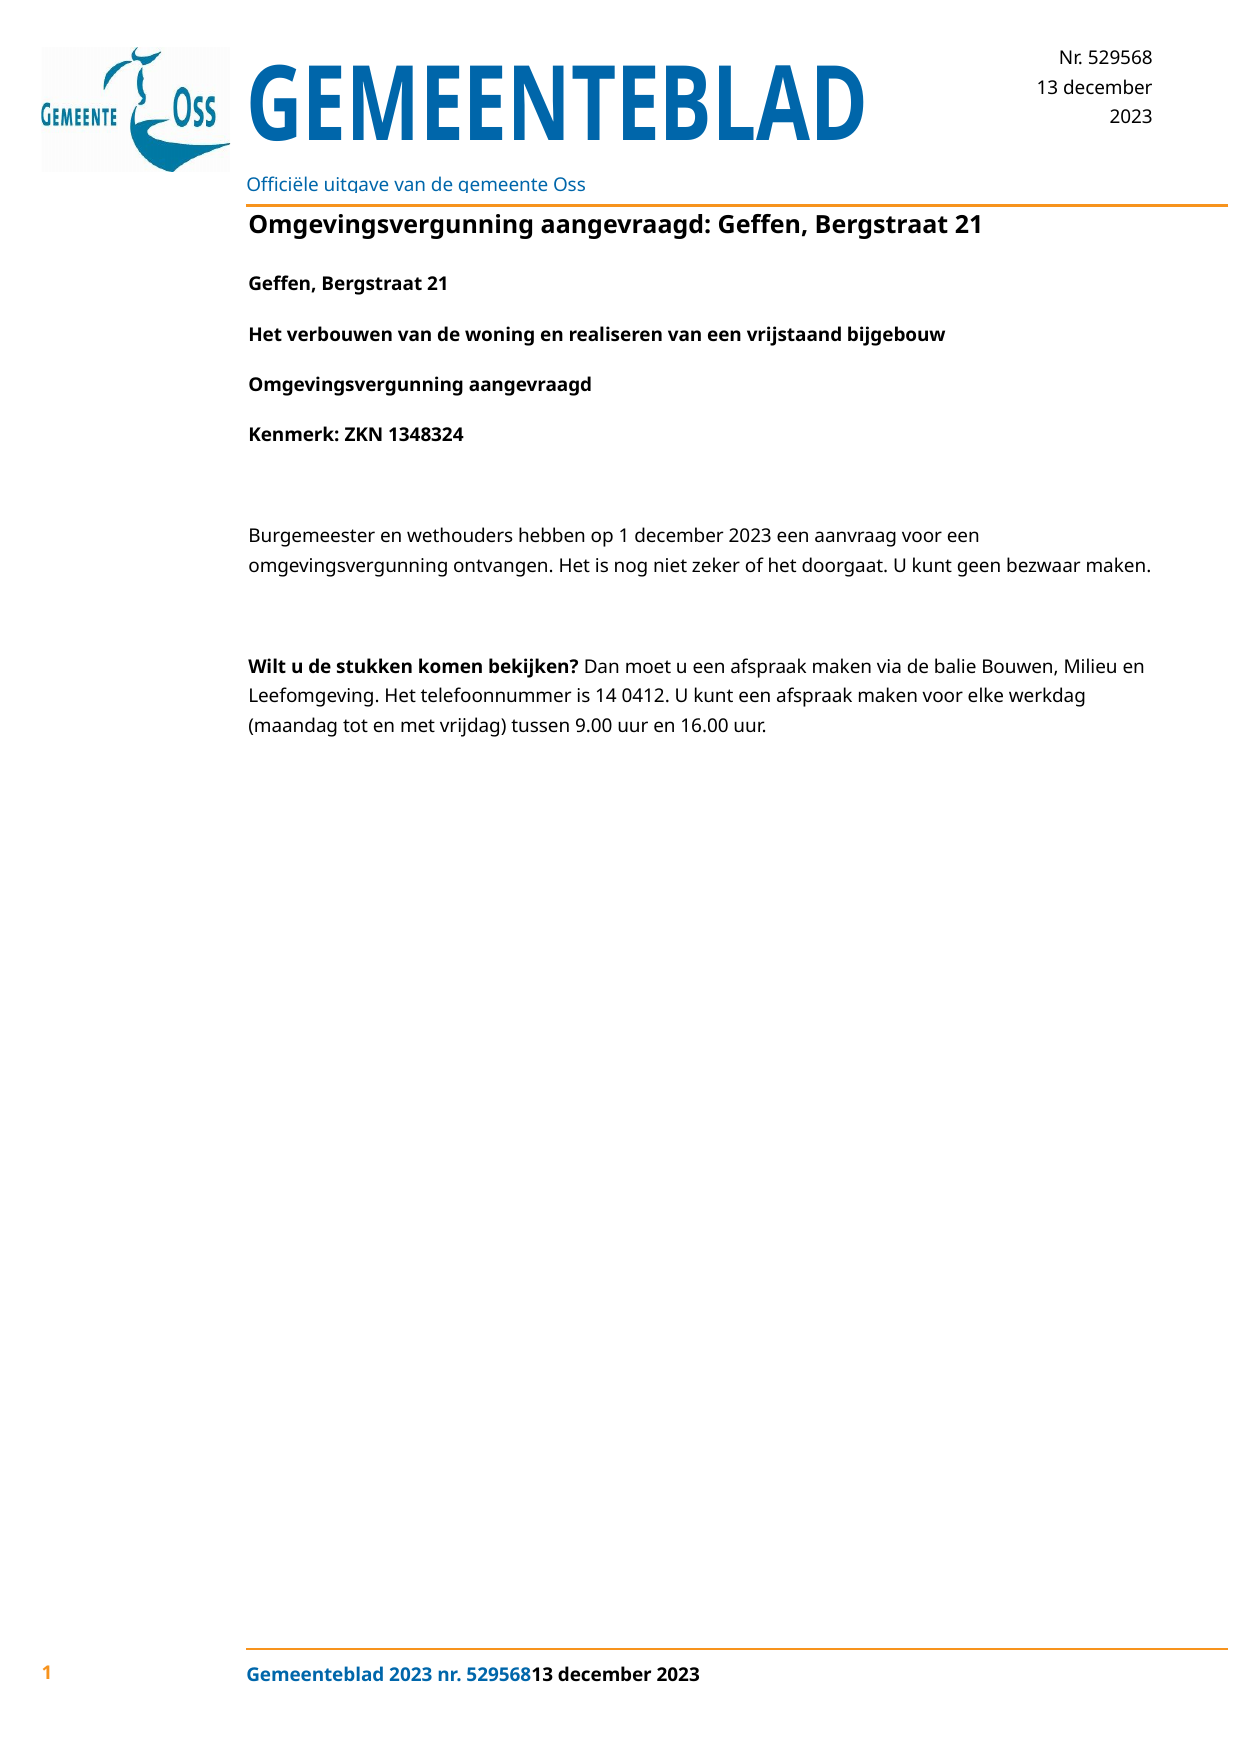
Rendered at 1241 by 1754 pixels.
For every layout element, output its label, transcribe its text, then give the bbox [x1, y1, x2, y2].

text Omgevingsvergunning aangevraagd [248, 371, 1152, 397]
text Wilt u de stukken komen bekijken? Dan moet u een afspraak maken via de balie Bouwen, Milieu en Leefomgeving. Het telefoonnummer is 14 0412. U kunt een afspraak maken voor elke werkdag (maandag tot en met vrijdag) tussen 9.00 uur en 16.00 uur. [248, 653, 1152, 738]
text Burgemeester en wethouders hebben op 1 december 2023 een aanvraag voor een omgevingsvergunning ontvangen. Het is nog niet zeker of het doorgaat. U kunt geen bezwaar maken. [248, 522, 1152, 578]
text Geffen, Bergstraat 21 [248, 270, 1152, 296]
picture [41, 47, 231, 172]
text Omgevingsvergunning aangevraagd: Geffen, Bergstraat 21 [248, 207, 1152, 241]
text Kenmerk: ZKN 1348324 [248, 422, 1152, 447]
text Het verbouwen van de woning en realiseren van een vrijstaand bijgebouw [248, 321, 1152, 346]
